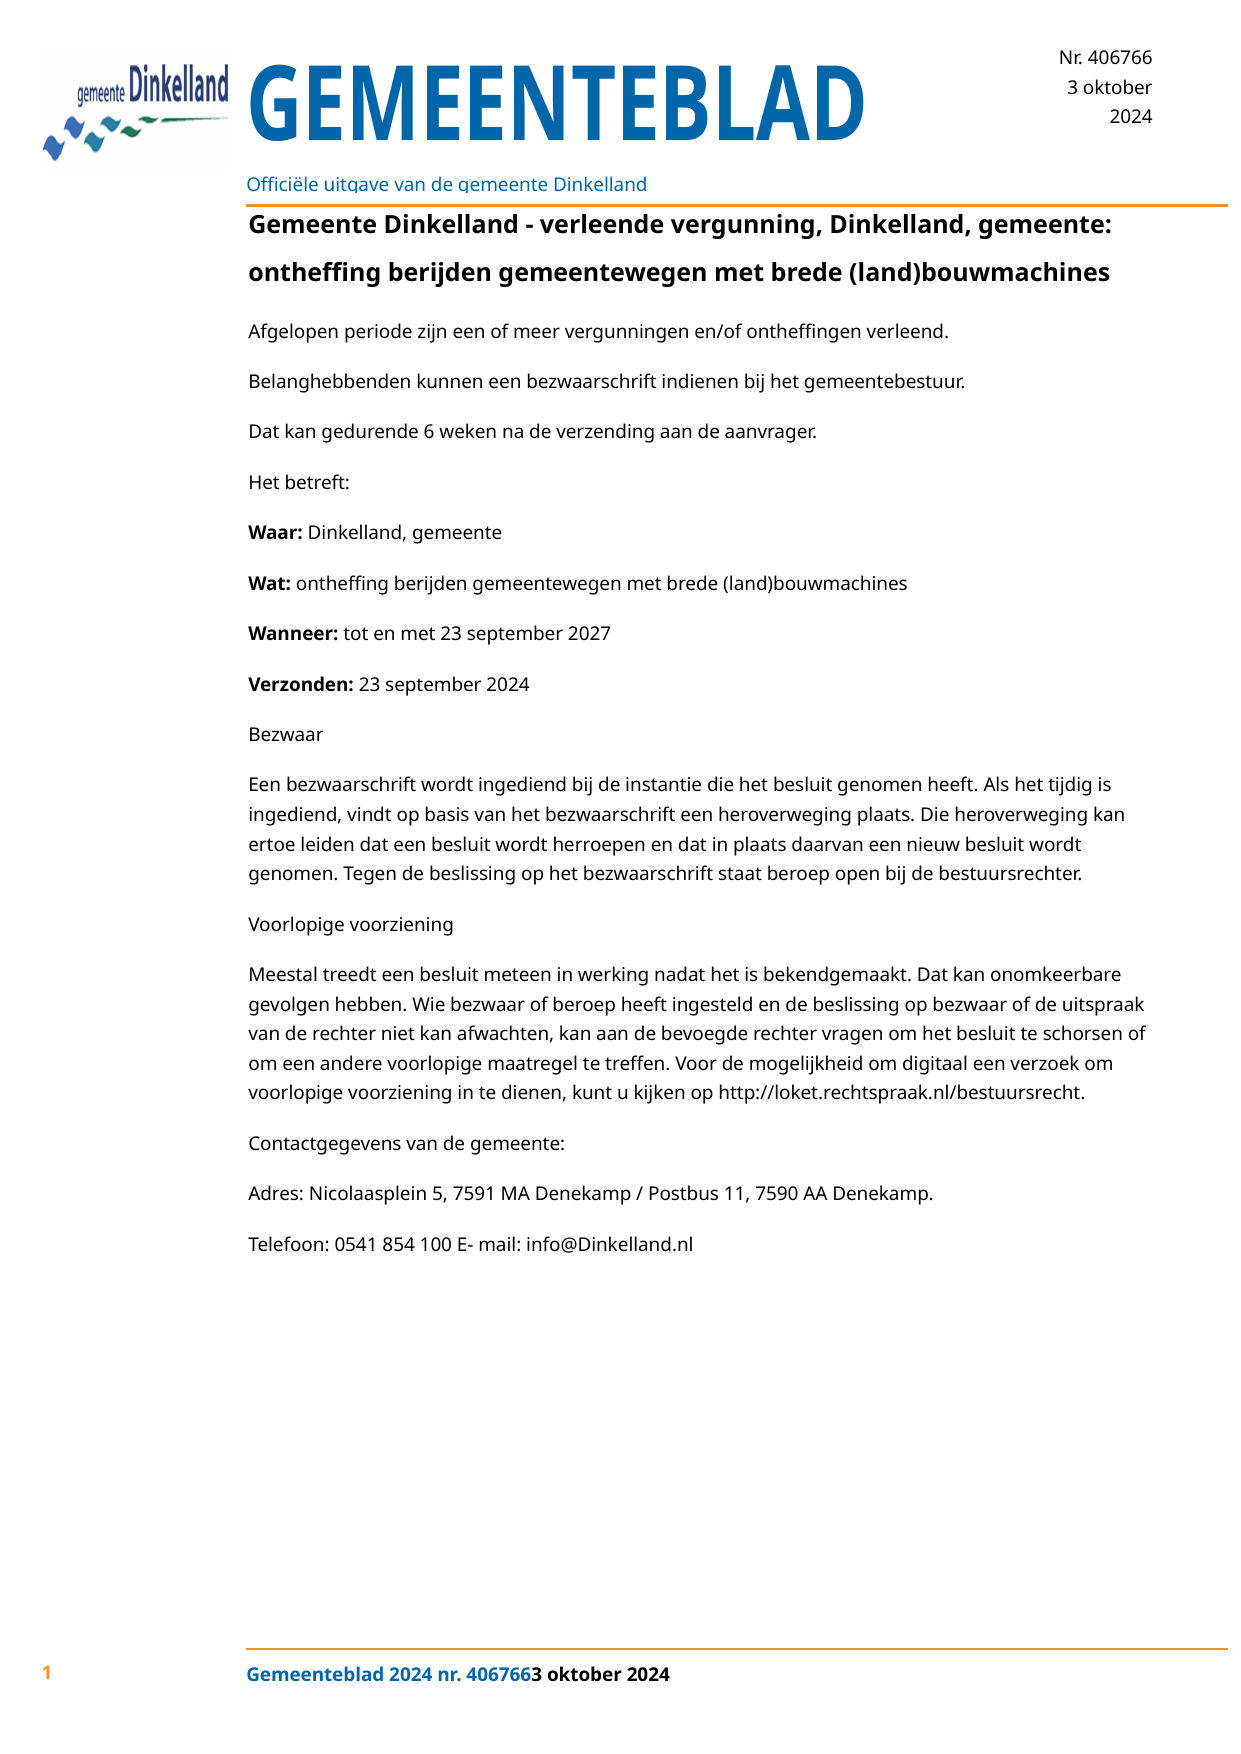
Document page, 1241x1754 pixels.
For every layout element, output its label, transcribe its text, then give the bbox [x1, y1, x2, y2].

text Telefoon: 0541 854 100 E- mail: info@Dinkelland.nl [248, 1231, 1152, 1257]
text Waar: Dinkelland, gemeente [248, 519, 1152, 545]
text Wat: ontheffing berijden gemeentewegen met brede (land)bouwmachines [248, 570, 1152, 596]
text Bezwaar [248, 721, 1152, 747]
text Voorlopige voorziening [248, 911, 1152, 937]
text Afgelopen periode zijn een of meer vergunningen en/of ontheffingen verleend. [248, 318, 1152, 344]
text Een bezwaarschrift wordt ingediend bij de instantie die het besluit genomen heeft. Als het tijdig is ingediend, vindt op basis van het bezwaarschrift een heroverweging plaats. Die heroverweging kan ertoe leiden dat een besluit wordt herroepen en dat in plaats daarvan een nieuw besluit wordt genomen. Tegen de beslissing op het bezwaarschrift staat beroep open bij de bestuursrechter. [248, 772, 1152, 886]
text Adres: Nicolaasplein 5, 7591 MA Denekamp / Postbus 11, 7590 AA Denekamp. [248, 1180, 1152, 1206]
text Wanneer: tot en met 23 september 2027 [248, 620, 1152, 646]
text Belanghebbenden kunnen een bezwaarschrift indienen bij het gemeentebestuur. [248, 368, 1152, 394]
text Gemeente Dinkelland - verleende vergunning, Dinkelland, gemeente: ontheffing berijden gemeentewegen met brede (land)bouwmachines [248, 207, 1152, 288]
text Dat kan gedurende 6 weken na de verzending aan de aanvrager. [248, 419, 1152, 444]
text Contactgegevens van de gemeente: [248, 1130, 1152, 1156]
text Verzonden: 23 september 2024 [248, 671, 1152, 697]
text Het betreft: [248, 469, 1152, 495]
text Meestal treedt een besluit meteen in werking nadat het is bekendgemaakt. Dat kan onomkeerbare gevolgen hebben. Wie bezwaar of beroep heeft ingesteld en de beslissing op bezwaar of de uitspraak van de rechter niet kan afwachten, kan aan de bevoegde rechter vragen om het besluit te schorsen of om een andere voorlopige maatregel te treffen. Voor de mogelijkheid om digitaal een verzoek om voorlopige voorziening in te dienen, kunt u kijken op http://loket.rechtspraak.nl/bestuursrecht. [248, 961, 1152, 1105]
picture [41, 47, 231, 172]
